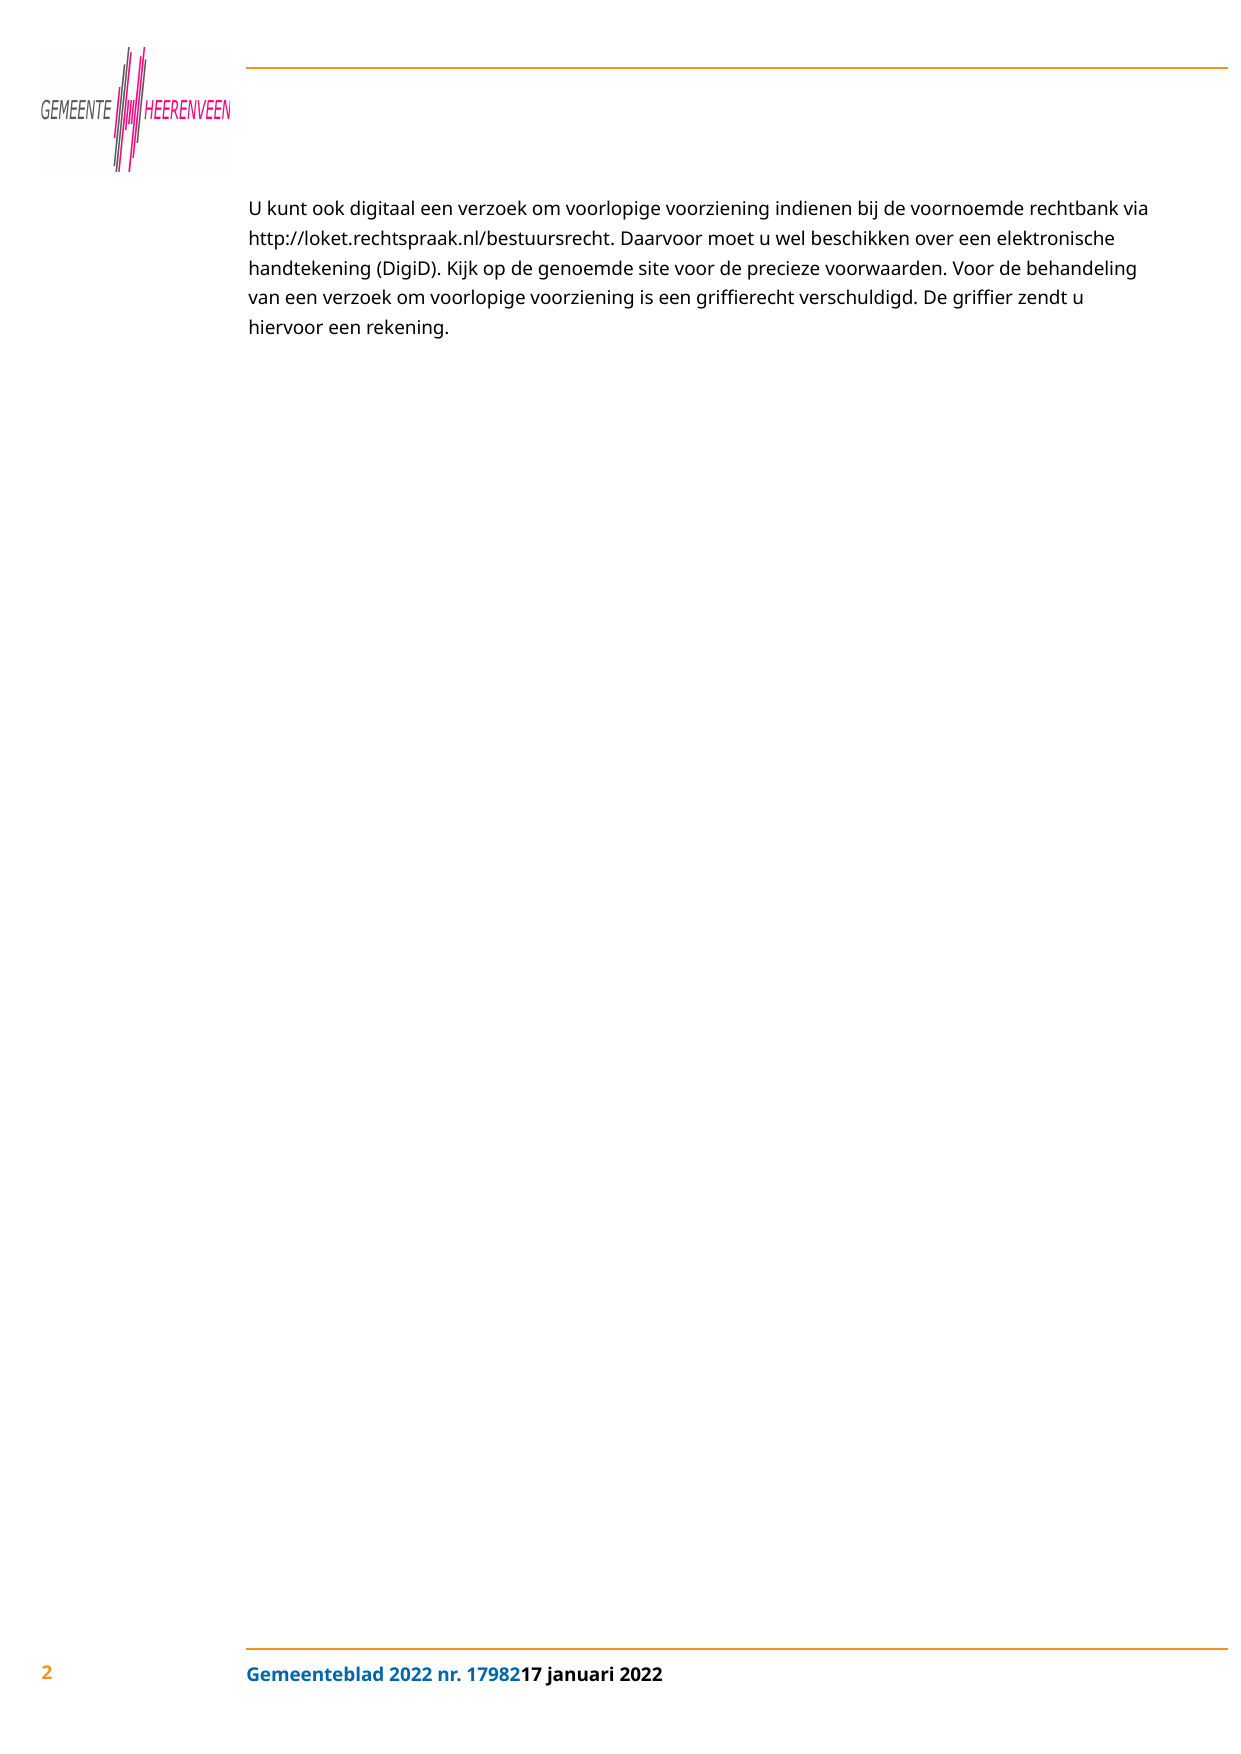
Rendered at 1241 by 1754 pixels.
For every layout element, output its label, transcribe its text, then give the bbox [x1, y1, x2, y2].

text U kunt ook digitaal een verzoek om voorlopige voorziening indienen bij de voornoemde rechtbank via http://loket.rechtspraak.nl/bestuursrecht. Daarvoor moet u wel beschikken over een elektronische handtekening (DigiD). Kijk op de genoemde site voor de precieze voorwaarden. Voor de behandeling van een verzoek om voorlopige voorziening is een griffierecht verschuldigd. De griffier zendt u hiervoor een rekening. [248, 196, 1152, 340]
picture [41, 47, 231, 172]
